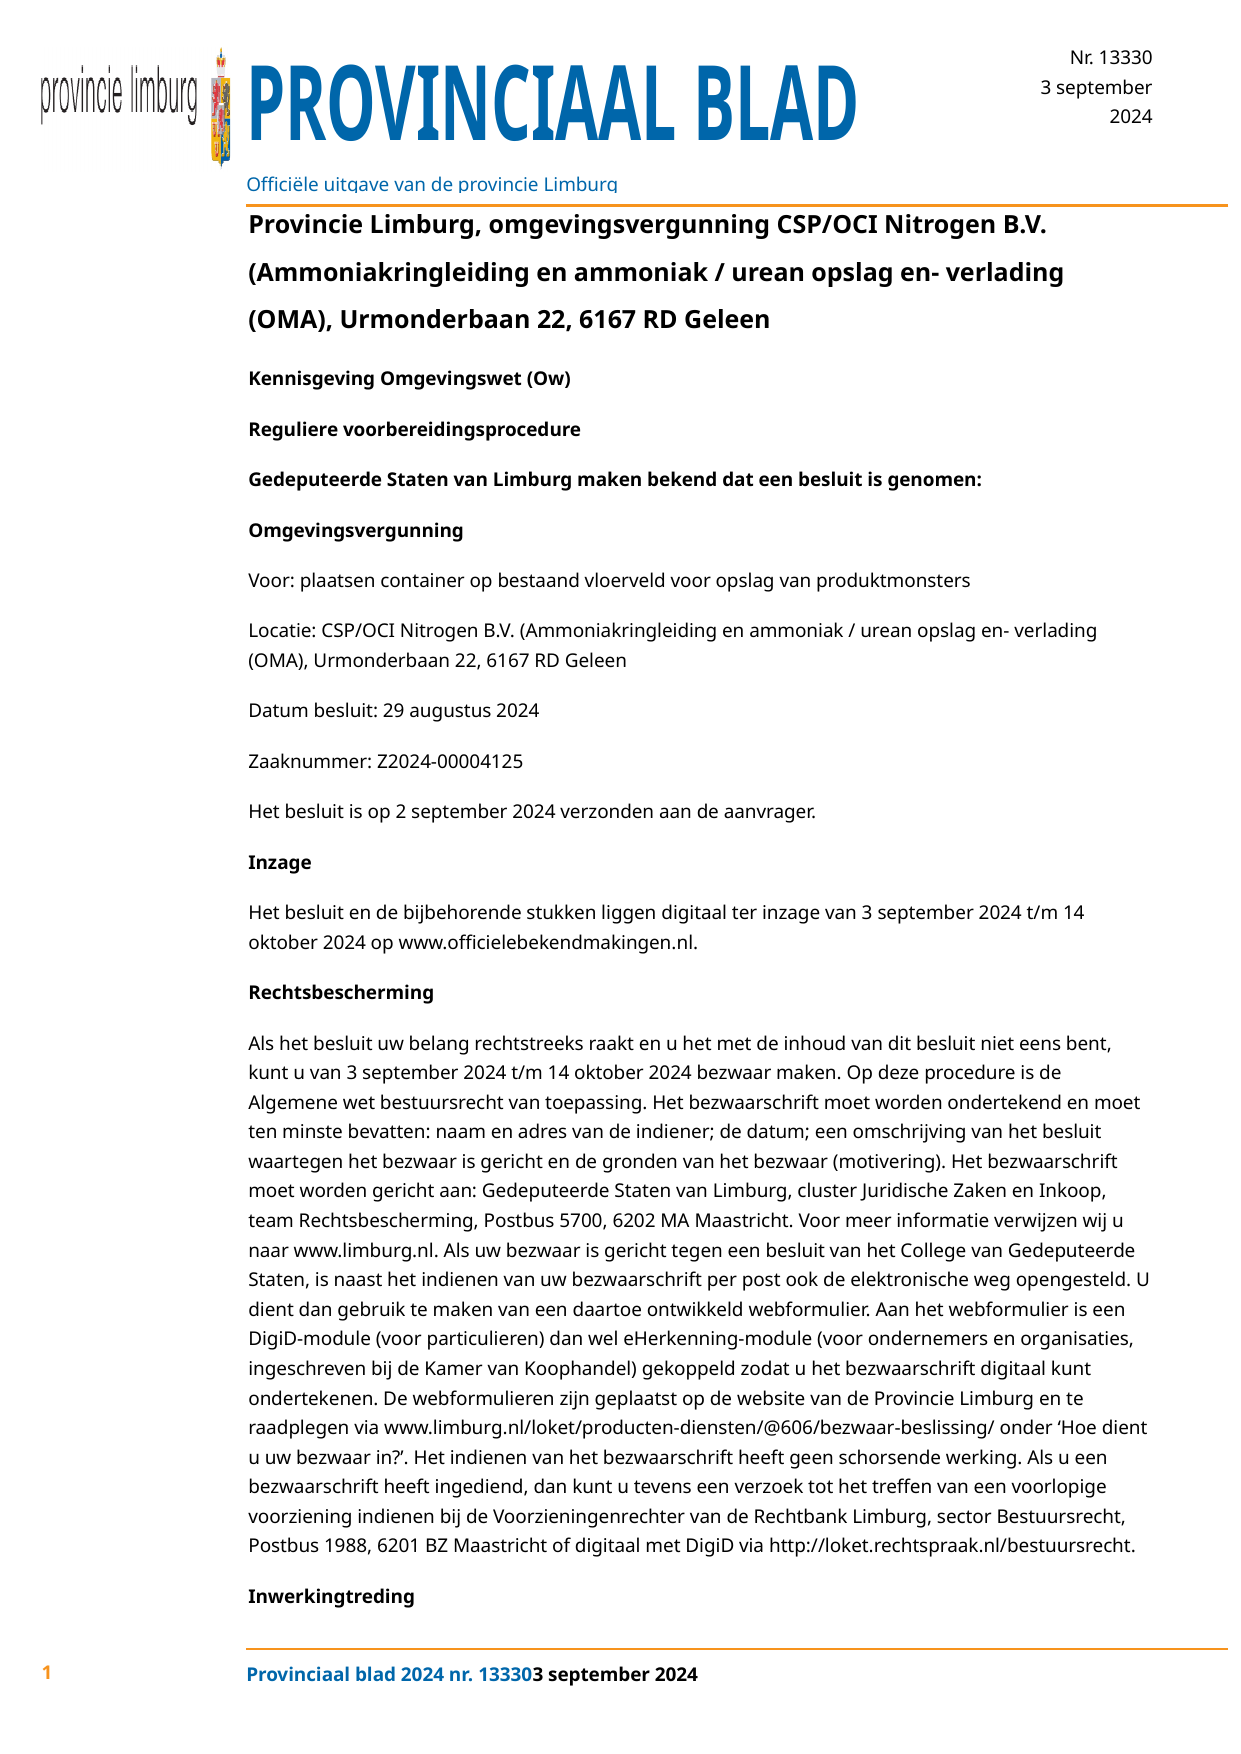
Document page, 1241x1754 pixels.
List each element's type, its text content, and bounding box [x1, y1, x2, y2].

text Inwerkingtreding [248, 1583, 1152, 1609]
text Locatie: CSP/OCI Nitrogen B.V. (Ammoniakringleiding en ammoniak / urean opslag en- verlading (OMA), Urmonderbaan 22, 6167 RD Geleen [248, 618, 1152, 673]
picture [41, 47, 231, 172]
text Rechtsbescherming [248, 979, 1152, 1005]
text Provincie Limburg, omgevingsvergunning CSP/OCI Nitrogen B.V. (Ammoniakringleiding en ammoniak / urean opslag en- verlading (OMA), Urmonderbaan 22, 6167 RD Geleen [248, 207, 1152, 336]
text Als het besluit uw belang rechtstreeks raakt en u het met de inhoud van dit besluit niet eens bent, kunt u van 3 september 2024 t/m 14 oktober 2024 bezwaar maken. Op deze procedure is de Algemene wet bestuursrecht van toepassing. Het bezwaarschrift moet worden ondertekend en moet ten minste bevatten: naam en adres van de indiener; de datum; een omschrijving van het besluit waartegen het bezwaar is gericht en de gronden van het bezwaar (motivering). Het bezwaarschrift moet worden gericht aan: Gedeputeerde Staten van Limburg, cluster Juridische Zaken en Inkoop, team Rechtsbescherming, Postbus 5700, 6202 MA Maastricht. Voor meer informatie verwijzen wij u naar www.limburg.nl. Als uw bezwaar is gericht tegen een besluit van het College van Gedeputeerde Staten, is naast het indienen van uw bezwaarschrift per post ook de elektronische weg opengesteld. U dient dan gebruik te maken van een daartoe ontwikkeld webformulier. Aan het webformulier is een DigiD-module (voor particulieren) dan wel eHerkenning-module (voor ondernemers en organisaties, ingeschreven bij de Kamer van Koophandel) gekoppeld zodat u het bezwaarschrift digitaal kunt ondertekenen. De webformulieren zijn geplaatst op de website van de Provincie Limburg en te raadplegen via www.limburg.nl/loket/producten-diensten/@606/bezwaar-beslissing/ onder ‘Hoe dient u uw bezwaar in?’. Het indienen van het bezwaarschrift heeft geen schorsende werking. Als u een bezwaarschrift heeft ingediend, dan kunt u tevens een verzoek tot het treffen van een voorlopige voorziening indienen bij de Voorzieningenrechter van de Rechtbank Limburg, sector Bestuursrecht, Postbus 1988, 6201 BZ Maastricht of digitaal met DigiD via http://loket.rechtspraak.nl/bestuursrecht. [248, 1030, 1152, 1558]
text Zaaknummer: Z2024-00004125 [248, 748, 1152, 774]
text Kennisgeving Omgevingswet (Ow) [248, 366, 1152, 391]
text Gedeputeerde Staten van Limburg maken bekend dat een besluit is genomen: [248, 466, 1152, 492]
text Datum besluit: 29 augustus 2024 [248, 698, 1152, 723]
text Voor: plaatsen container op bestaand vloerveld voor opslag van produktmonsters [248, 567, 1152, 593]
text Reguliere voorbereidingsprocedure [248, 416, 1152, 442]
text Het besluit is op 2 september 2024 verzonden aan de aanvrager. [248, 798, 1152, 824]
text Het besluit en de bijbehorende stukken liggen digitaal ter inzage van 3 september 2024 t/m 14 oktober 2024 op www.officielebekendmakingen.nl. [248, 899, 1152, 954]
text Omgevingsvergunning [248, 517, 1152, 542]
text Inzage [248, 849, 1152, 874]
